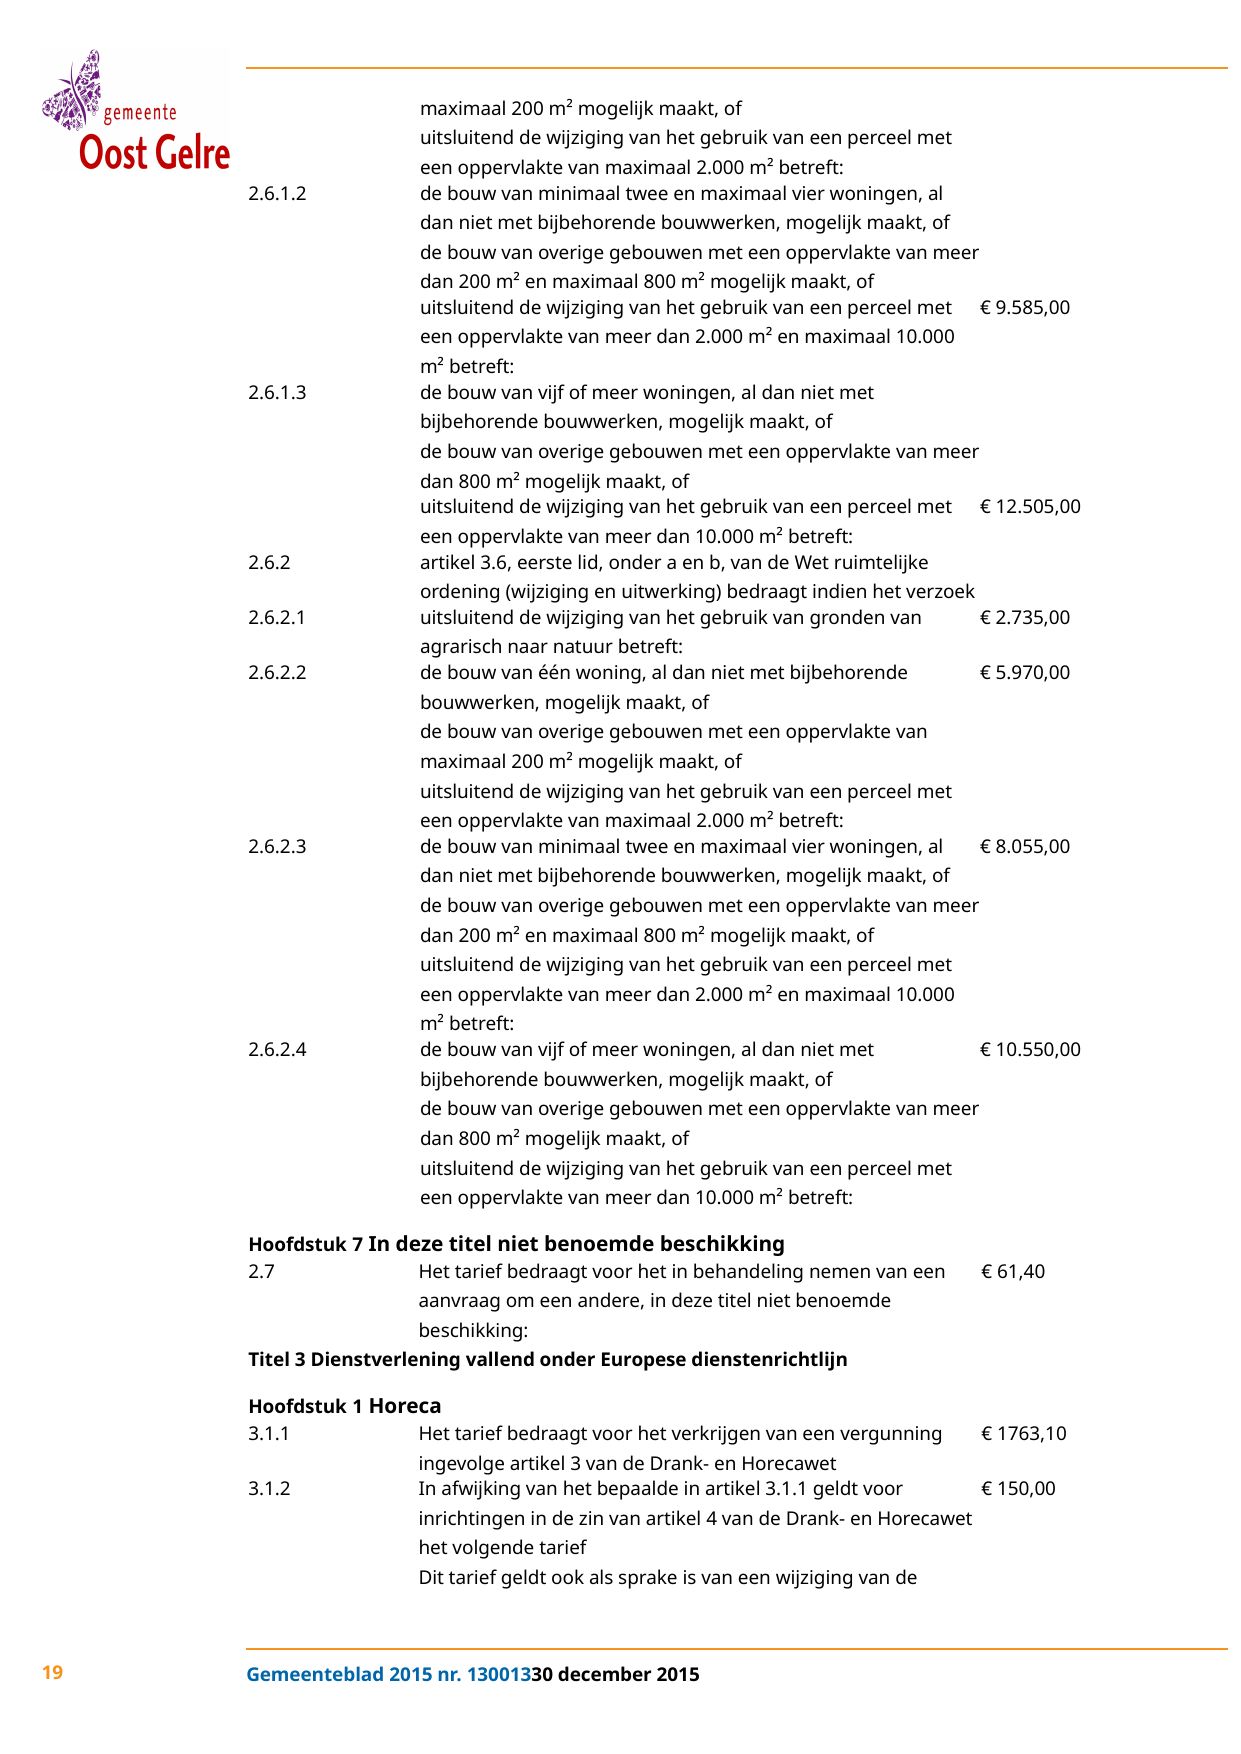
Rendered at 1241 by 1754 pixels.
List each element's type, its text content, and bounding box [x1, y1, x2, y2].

table_header 3.1.1 [248, 1420, 418, 1475]
text Hoofdstuk 1 Horeca [248, 1392, 1152, 1420]
table_header 2.7 [248, 1258, 418, 1343]
table_cell [980, 379, 1152, 493]
table_cell 2.6.2.4 [248, 1036, 420, 1210]
table_cell uitsluitend de wijziging van het gebruik van gronden van agrarisch naar natuur betreft: [420, 604, 980, 659]
table_cell de bouw van minimaal twee en maximaal vier woningen, al dan niet met bijbehorende bouwwerken, mogelijk maakt, of de bouw van overige gebouwen met een oppervlakte van meer dan 200 m² en maximaal 800 m² mogelijk maakt, of uitsluitend de wijziging van het gebruik van een perceel met een oppervlakte van meer dan 2.000 m² en maximaal 10.000 m² betreft: [420, 833, 980, 1036]
table_cell [980, 549, 1152, 604]
table_cell de bouw van één woning, al dan niet met bijbehorende bouwwerken, mogelijk maakt, of de bouw van overige gebouwen met een oppervlakte van maximaal 200 m² mogelijk maakt, of uitsluitend de wijziging van het gebruik van een perceel met een oppervlakte van maximaal 2.000 m² betreft: [420, 660, 980, 833]
table_cell de bouw van vijf of meer woningen, al dan niet met bijbehorende bouwwerken, mogelijk maakt, of de bouw van overige gebouwen met een oppervlakte van meer dan 800 m² mogelijk maakt, of [420, 379, 980, 493]
table_cell 2.6.1.3 [248, 379, 420, 493]
table_cell de bouw van minimaal twee en maximaal vier woningen, al dan niet met bijbehorende bouwwerken, mogelijk maakt, of de bouw van overige gebouwen met een oppervlakte van meer dan 200 m² en maximaal 800 m² mogelijk maakt, of [420, 180, 980, 294]
table_cell [980, 180, 1152, 294]
table_cell [248, 294, 420, 379]
table_cell In afwijking van het bepaalde in artikel 3.1.1 geldt voor inrichtingen in de zin van artikel 4 van de Drank- en Horecawet het volgende tarief Dit tarief geldt ook als sprake is van een wijziging van de [418, 1475, 981, 1590]
table_cell € 9.585,00 [980, 294, 1152, 379]
text Titel 3 Dienstverlening vallend onder Europese dienstenrichtlijn [248, 1346, 1152, 1372]
table_cell [248, 494, 420, 549]
table_cell 2.6.2 [248, 549, 420, 604]
table_cell € 5.970,00 [980, 660, 1152, 833]
table_cell 2.6.2.2 [248, 660, 420, 833]
table_cell € 10.550,00 [980, 1036, 1152, 1210]
table_header € 1763,10 [981, 1420, 1152, 1475]
table_header Het tarief bedraagt voor het in behandeling nemen van een aanvraag om een andere, in deze titel niet benoemde beschikking: [418, 1258, 981, 1343]
text Hoofdstuk 7 In deze titel niet benoemde beschikking [248, 1229, 1152, 1258]
table_cell uitsluitend de wijziging van het gebruik van een perceel met een oppervlakte van meer dan 2.000 m² en maximaal 10.000 m² betreft: [420, 294, 980, 379]
table_cell maximaal 200 m² mogelijk maakt, of uitsluitend de wijziging van het gebruik van een perceel met een oppervlakte van maximaal 2.000 m² betreft: [420, 95, 980, 180]
table_cell € 150,00 [981, 1475, 1152, 1590]
table_cell 2.6.2.1 [248, 604, 420, 659]
table_cell [980, 95, 1152, 180]
table_cell de bouw van vijf of meer woningen, al dan niet met bijbehorende bouwwerken, mogelijk maakt, of de bouw van overige gebouwen met een oppervlakte van meer dan 800 m² mogelijk maakt, of uitsluitend de wijziging van het gebruik van een perceel met een oppervlakte van meer dan 10.000 m² betreft: [420, 1036, 980, 1210]
table_cell € 8.055,00 [980, 833, 1152, 1036]
table_cell 3.1.2 [248, 1475, 418, 1590]
table_header Het tarief bedraagt voor het verkrijgen van een vergunning ingevolge artikel 3 van de Drank- en Horecawet [418, 1420, 981, 1475]
table_cell [248, 95, 420, 180]
table_cell 2.6.1.2 [248, 180, 420, 294]
table_cell € 12.505,00 [980, 494, 1152, 549]
table_cell uitsluitend de wijziging van het gebruik van een perceel met een oppervlakte van meer dan 10.000 m² betreft: [420, 494, 980, 549]
table_cell 2.6.2.3 [248, 833, 420, 1036]
table_cell artikel 3.6, eerste lid, onder a en b, van de Wet ruimtelijke ordening (wijziging en uitwerking) bedraagt indien het verzoek [420, 549, 980, 604]
table_cell € 2.735,00 [980, 604, 1152, 659]
table_header € 61,40 [981, 1258, 1152, 1343]
picture [41, 47, 231, 172]
